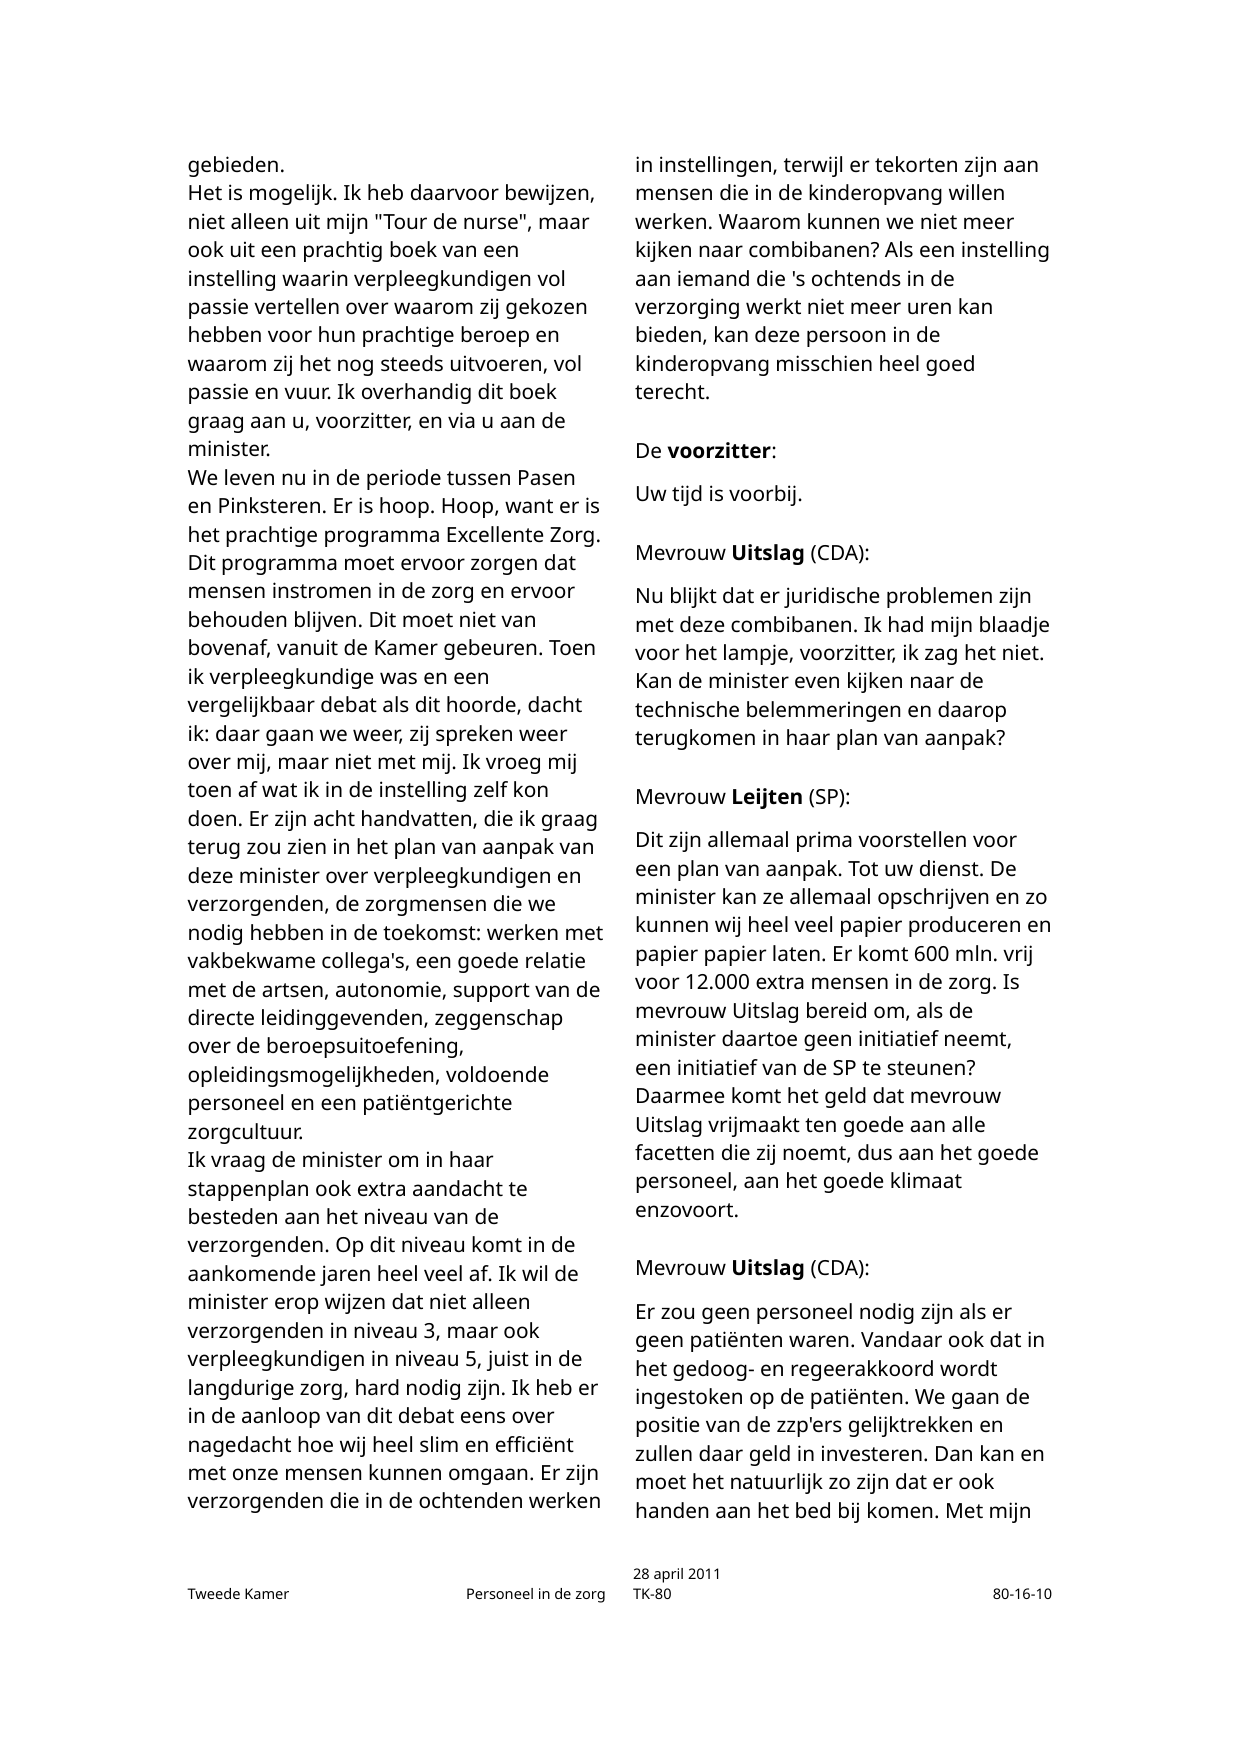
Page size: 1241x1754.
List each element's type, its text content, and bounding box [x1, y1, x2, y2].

text We leven nu in de periode tussen Pasen en Pinksteren. Er is hoop. Hoop, want er is het prachtige programma Excellente Zorg. Dit programma moet ervoor zorgen dat mensen instromen in de zorg en ervoor behouden blijven. Dit moet niet van bovenaf, vanuit de Kamer gebeuren. Toen ik verpleegkundige was en een vergelijkbaar debat als dit hoorde, dacht ik: daar gaan we weer, zij spreken weer over mij, maar niet met mij. Ik vroeg mij toen af wat ik in de instelling zelf kon doen. Er zijn acht handvatten, die ik graag terug zou zien in het plan van aanpak van deze minister over verpleegkundigen en verzorgenden, de zorgmensen die we nodig hebben in de toekomst: werken met vakbekwame collega's, een goede relatie met de artsen, autonomie, support van de directe leidinggevenden, zeggenschap over de beroepsuitoefening, opleidingsmogelijkheden, voldoende personeel en een patiëntgerichte zorgcultuur. [187, 463, 605, 1145]
text De voorzitter: [635, 436, 1053, 464]
text Er zou geen personeel nodig zijn als er geen patiënten waren. Vandaar ook dat in het gedoog- en regeerakkoord wordt ingestoken op de patiënten. We gaan de positie van de zzp'ers gelijktrekken en zullen daar geld in investeren. Dan kan en moet het natuurlijk zo zijn dat er ook handen aan het bed bij komen. Met mijn [635, 1297, 1053, 1524]
text Dit zijn allemaal prima voorstellen voor een plan van aanpak. Tot uw dienst. De minister kan ze allemaal opschrijven en zo kunnen wij heel veel papier produceren en papier papier laten. Er komt 600 mln. vrij voor 12.000 extra mensen in de zorg. Is mevrouw Uitslag bereid om, als de minister daartoe geen initiatief neemt, een initiatief van de SP te steunen? Daarmee komt het geld dat mevrouw Uitslag vrijmaakt ten goede aan alle facetten die zij noemt, dus aan het goede personeel, aan het goede klimaat enzovoort. [635, 825, 1053, 1223]
text gebieden. [187, 150, 605, 178]
text Het is mogelijk. Ik heb daarvoor bewijzen, niet alleen uit mijn "Tour de nurse", maar ook uit een prachtig boek van een instelling waarin verpleegkundigen vol passie vertellen over waarom zij gekozen hebben voor hun prachtige beroep en waarom zij het nog steeds uitvoeren, vol passie en vuur. Ik overhandig dit boek graag aan u, voorzitter, en via u aan de minister. [187, 178, 605, 463]
text in instellingen, terwijl er tekorten zijn aan mensen die in de kinderopvang willen werken. Waarom kunnen we niet meer kijken naar combibanen? Als een instelling aan iemand die 's ochtends in de verzorging werkt niet meer uren kan bieden, kan deze persoon in de kinderopvang misschien heel goed terecht. [635, 150, 1053, 406]
text Uw tijd is voorbij. [635, 479, 1053, 508]
text Mevrouw Uitslag (CDA): [635, 1253, 1053, 1282]
text Mevrouw Leijten (SP): [635, 782, 1053, 810]
text Ik vraag de minister om in haar stappenplan ook extra aandacht te besteden aan het niveau van de verzorgenden. Op dit niveau komt in de aankomende jaren heel veel af. Ik wil de minister erop wijzen dat niet alleen verzorgenden in niveau 3, maar ook verpleegkundigen in niveau 5, juist in de langdurige zorg, hard nodig zijn. Ik heb er in de aanloop van dit debat eens over nagedacht hoe wij heel slim en efficiënt met onze mensen kunnen omgaan. Er zijn verzorgenden die in de ochtenden werken [187, 1145, 605, 1515]
text Mevrouw Uitslag (CDA): [635, 538, 1053, 566]
text Nu blijkt dat er juridische problemen zijn met deze combibanen. Ik had mijn blaadje voor het lampje, voorzitter, ik zag het niet. Kan de minister even kijken naar de technische belemmeringen en daarop terugkomen in haar plan van aanpak? [635, 581, 1053, 752]
